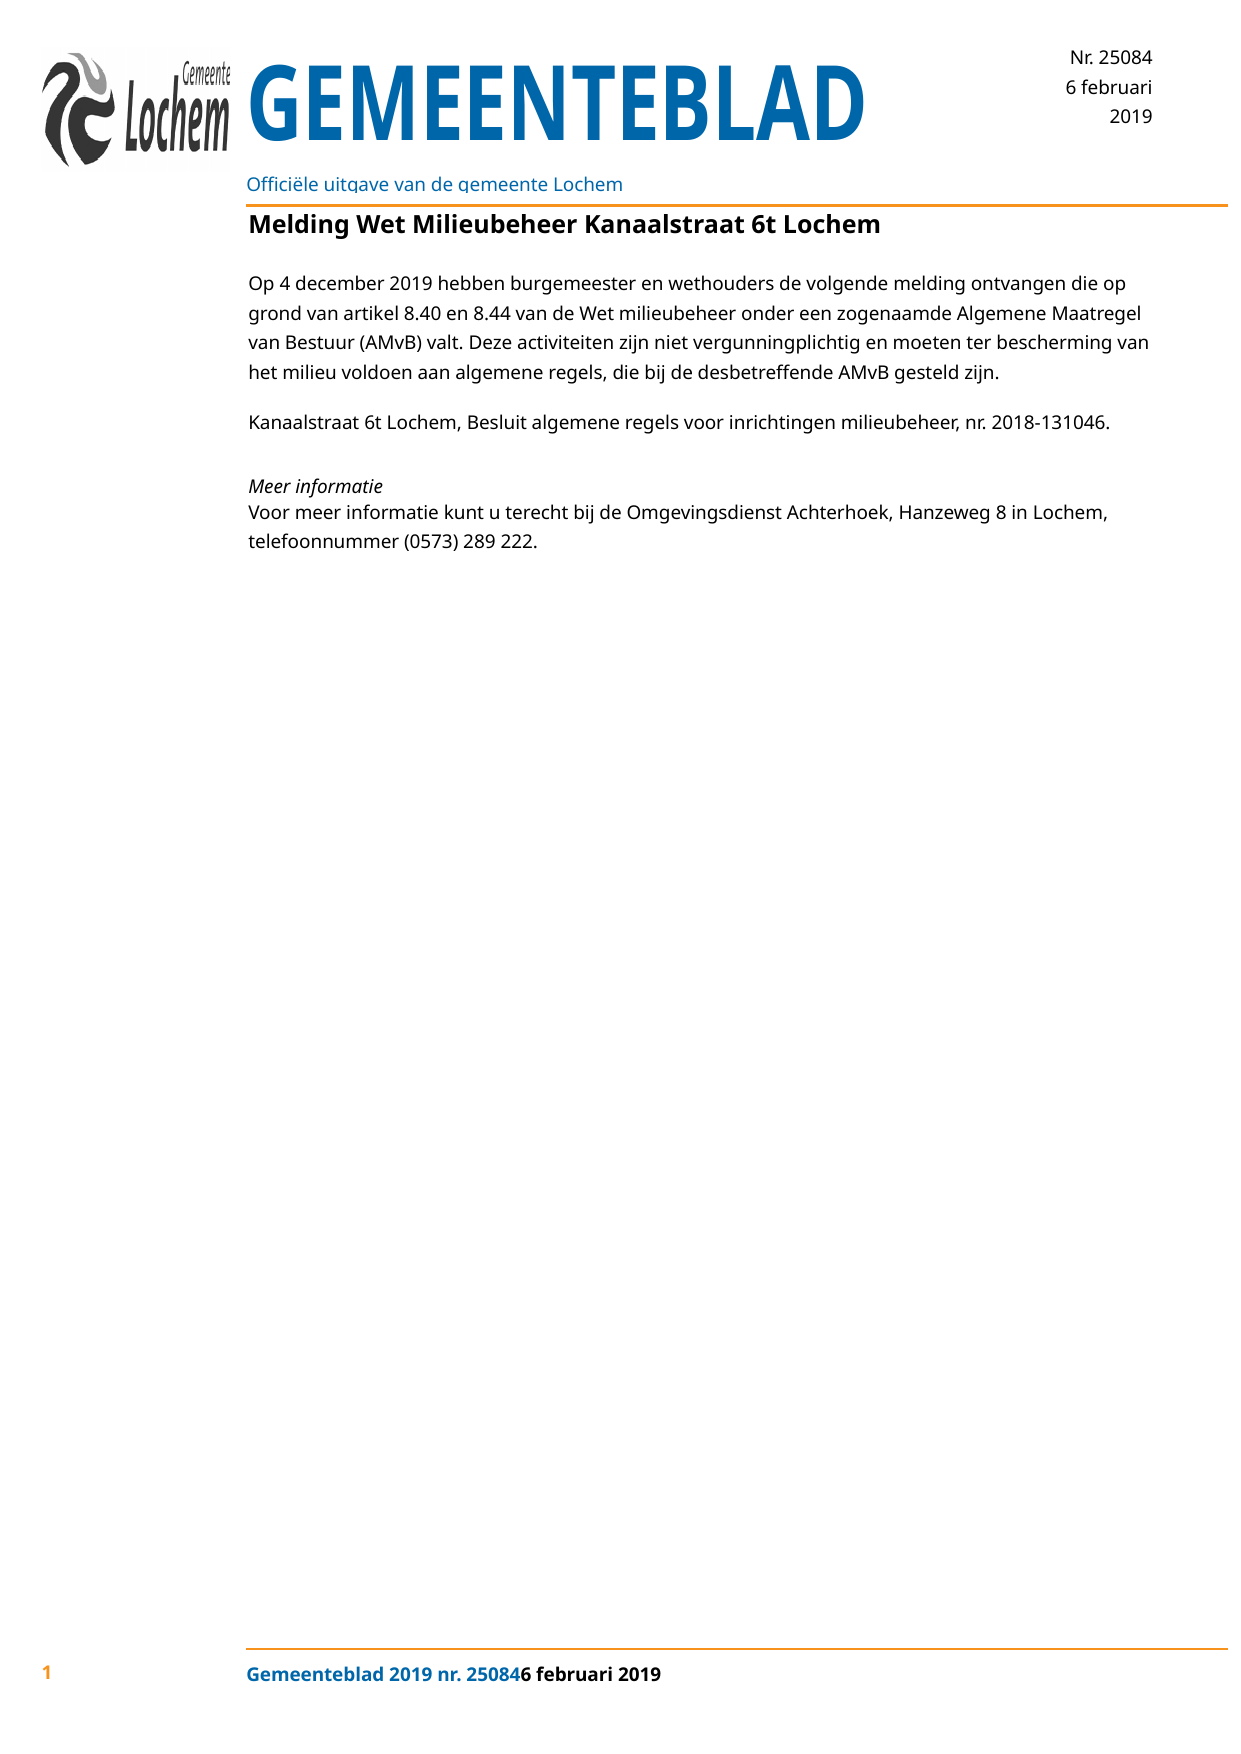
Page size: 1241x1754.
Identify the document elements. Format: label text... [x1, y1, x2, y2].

text Melding Wet Milieubeheer Kanaalstraat 6t Lochem [248, 207, 1152, 241]
text Kanaalstraat 6t Lochem, Besluit algemene regels voor inrichtingen milieubeheer, nr. 2018-131046. [248, 409, 1152, 435]
text Voor meer informatie kunt u terecht bij de Omgevingsdienst Achterhoek, Hanzeweg 8 in Lochem, telefoonnummer (0573) 289 222. [248, 499, 1152, 554]
text Meer informatie [248, 473, 1152, 499]
picture [41, 47, 231, 172]
text Op 4 december 2019 hebben burgemeester en wethouders de volgende melding ontvangen die op grond van artikel 8.40 en 8.44 van de Wet milieubeheer onder een zogenaamde Algemene Maatregel van Bestuur (AMvB) valt. Deze activiteiten zijn niet vergunningplichtig en moeten ter bescherming van het milieu voldoen aan algemene regels, die bij de desbetreffende AMvB gesteld zijn. [248, 270, 1152, 385]
